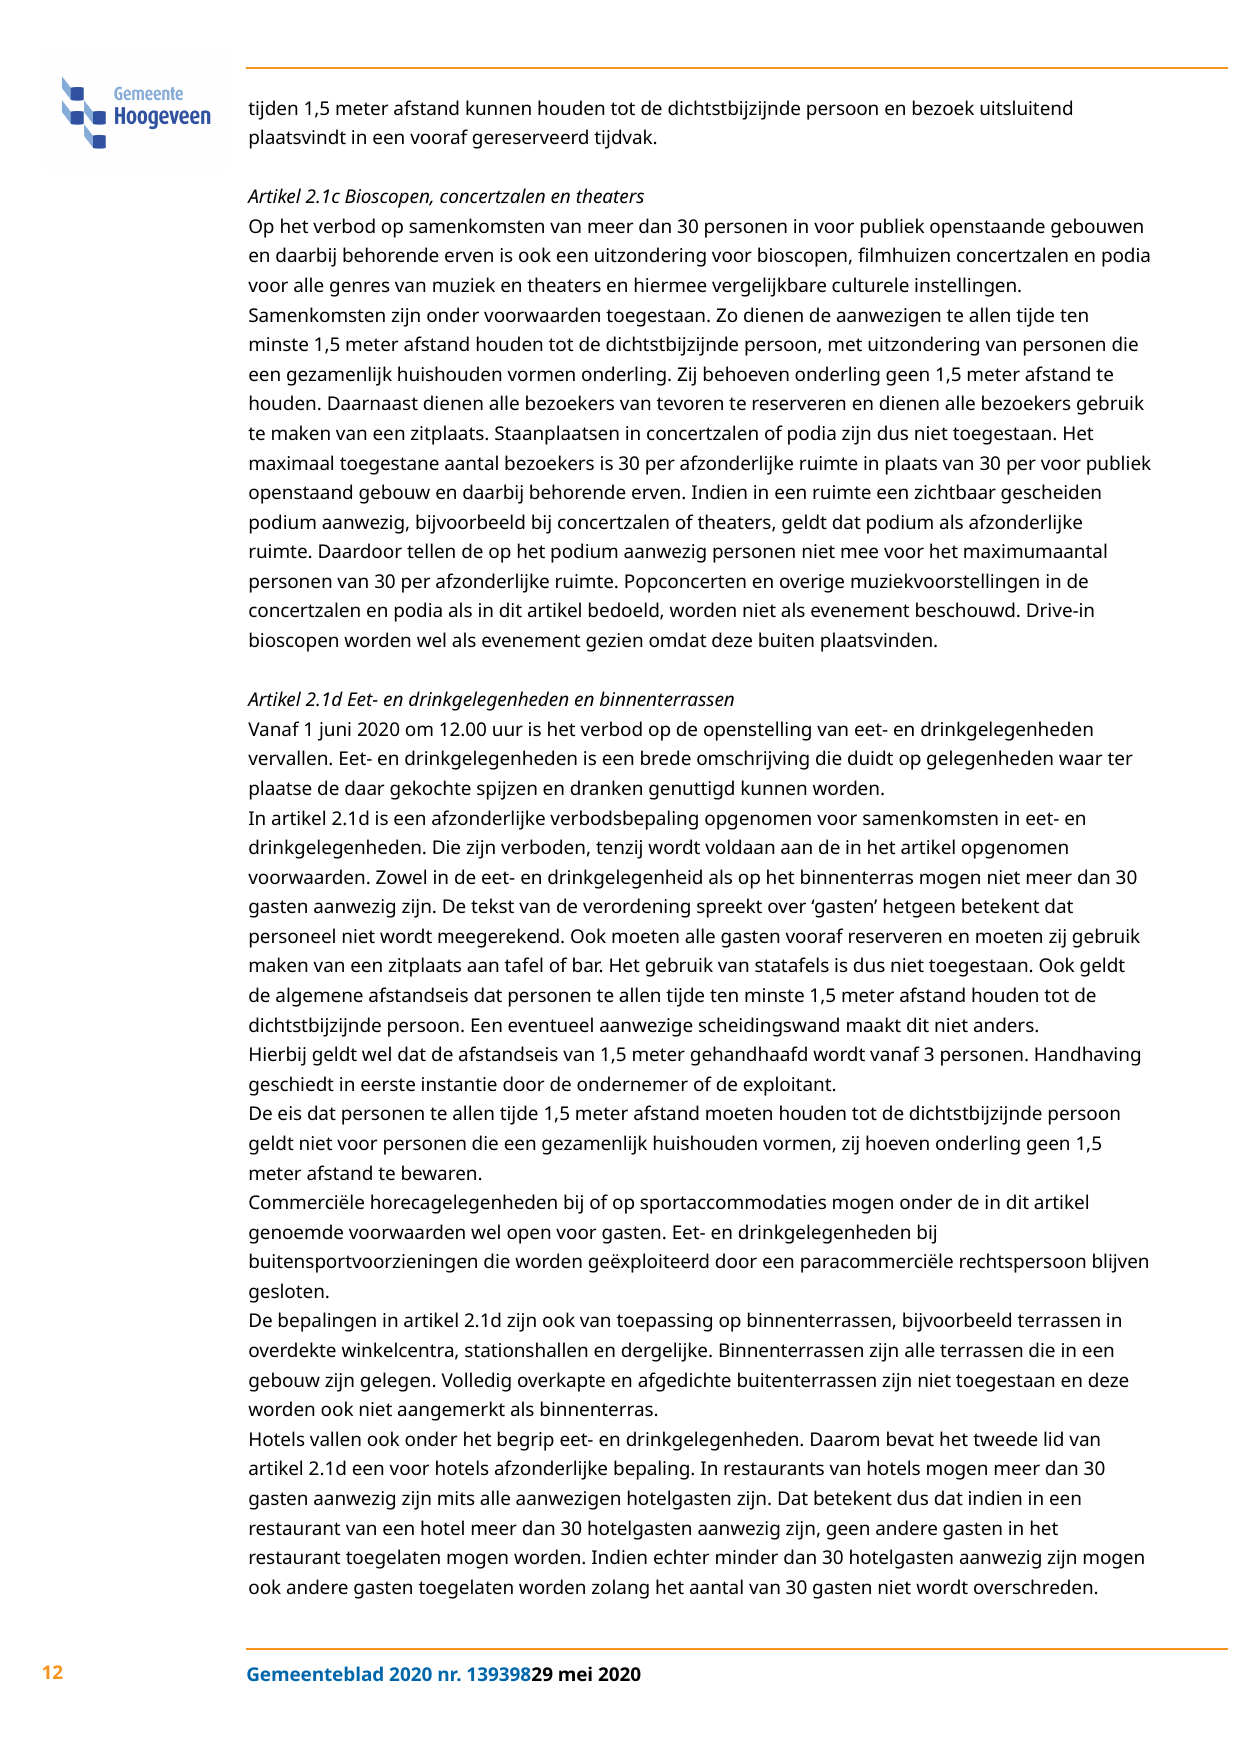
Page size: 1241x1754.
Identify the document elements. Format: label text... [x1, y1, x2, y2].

text Commerciële horecagelegenheden bij of op sportaccommodaties mogen onder de in dit artikel genoemde voorwaarden wel open voor gasten. Eet- en drinkgelegenheden bij buitensportvoorzieningen die worden geëxploiteerd door een paracommerciële rechtspersoon blijven gesloten. [248, 1189, 1152, 1304]
text Op het verbod op samenkomsten van meer dan 30 personen in voor publiek openstaande gebouwen en daarbij behorende erven is ook een uitzondering voor bioscopen, filmhuizen concertzalen en podia voor alle genres van muziek en theaters en hiermee vergelijkbare culturele instellingen. Samenkomsten zijn onder voorwaarden toegestaan. Zo dienen de aanwezigen te allen tijde ten minste 1,5 meter afstand houden tot de dichtstbijzijnde persoon, met uitzondering van personen die een gezamenlijk huishouden vormen onderling. Zij behoeven onderling geen 1,5 meter afstand te houden. Daarnaast dienen alle bezoekers van tevoren te reserveren en dienen alle bezoekers gebruik te maken van een zitplaats. Staanplaatsen in concertzalen of podia zijn dus niet toegestaan. Het maximaal toegestane aantal bezoekers is 30 per afzonderlijke ruimte in plaats van 30 per voor publiek openstaand gebouw en daarbij behorende erven. Indien in een ruimte een zichtbaar gescheiden podium aanwezig, bijvoorbeeld bij concertzalen of theaters, geldt dat podium als afzonderlijke ruimte. Daardoor tellen de op het podium aanwezig personen niet mee voor het maximumaantal personen van 30 per afzonderlijke ruimte. Popconcerten en overige muziekvoorstellingen in de concertzalen en podia als in dit artikel bedoeld, worden niet als evenement beschouwd. Drive-in bioscopen worden wel als evenement gezien omdat deze buiten plaatsvinden. [248, 213, 1152, 653]
text De bepalingen in artikel 2.1d zijn ook van toepassing op binnenterrassen, bijvoorbeeld terrassen in overdekte winkelcentra, stationshallen en dergelijke. Binnenterrassen zijn alle terrassen die in een gebouw zijn gelegen. Volledig overkapte en afgedichte buitenterrassen zijn niet toegestaan en deze worden ook niet aangemerkt als binnenterras. [248, 1308, 1152, 1422]
picture [41, 47, 231, 172]
text Hierbij geldt wel dat de afstandseis van 1,5 meter gehandhaafd wordt vanaf 3 personen. Handhaving geschiedt in eerste instantie door de ondernemer of de exploitant. [248, 1041, 1152, 1097]
text Hotels vallen ook onder het begrip eet- en drinkgelegenheden. Daarom bevat het tweede lid van artikel 2.1d een voor hotels afzonderlijke bepaling. In restaurants van hotels mogen meer dan 30 gasten aanwezig zijn mits alle aanwezigen hotelgasten zijn. Dat betekent dus dat indien in een restaurant van een hotel meer dan 30 hotelgasten aanwezig zijn, geen andere gasten in het restaurant toegelaten mogen worden. Indien echter minder dan 30 hotelgasten aanwezig zijn mogen ook andere gasten toegelaten worden zolang het aantal van 30 gasten niet wordt overschreden. [248, 1426, 1152, 1600]
text In artikel 2.1d is een afzonderlijke verbodsbepaling opgenomen voor samenkomsten in eet- en drinkgelegenheden. Die zijn verboden, tenzij wordt voldaan aan de in het artikel opgenomen voorwaarden. Zowel in de eet- en drinkgelegenheid als op het binnenterras mogen niet meer dan 30 gasten aanwezig zijn. De tekst van de verordening spreekt over ‘gasten’ hetgeen betekent dat personeel niet wordt meegerekend. Ook moeten alle gasten vooraf reserveren en moeten zij gebruik maken van een zitplaats aan tafel of bar. Het gebruik van statafels is dus niet toegestaan. Ook geldt de algemene afstandseis dat personen te allen tijde ten minste 1,5 meter afstand houden tot de dichtstbijzijnde persoon. Een eventueel aanwezige scheidingswand maakt dit niet anders. [248, 805, 1152, 1038]
text tijden 1,5 meter afstand kunnen houden tot de dichtstbijzijnde persoon en bezoek uitsluitend plaatsvindt in een vooraf gereserveerd tijdvak. [248, 95, 1152, 150]
text Vanaf 1 juni 2020 om 12.00 uur is het verbod op de openstelling van eet- en drinkgelegenheden vervallen. Eet- en drinkgelegenheden is een brede omschrijving die duidt op gelegenheden waar ter plaatse de daar gekochte spijzen en dranken genuttigd kunnen worden. [248, 716, 1152, 801]
text Artikel 2.1d Eet- en drinkgelegenheden en binnenterrassen [248, 686, 1152, 712]
text De eis dat personen te allen tijde 1,5 meter afstand moeten houden tot de dichtstbijzijnde persoon geldt niet voor personen die een gezamenlijk huishouden vormen, zij hoeven onderling geen 1,5 meter afstand te bewaren. [248, 1101, 1152, 1186]
text Artikel 2.1c Bioscopen, concertzalen en theaters [248, 183, 1152, 209]
